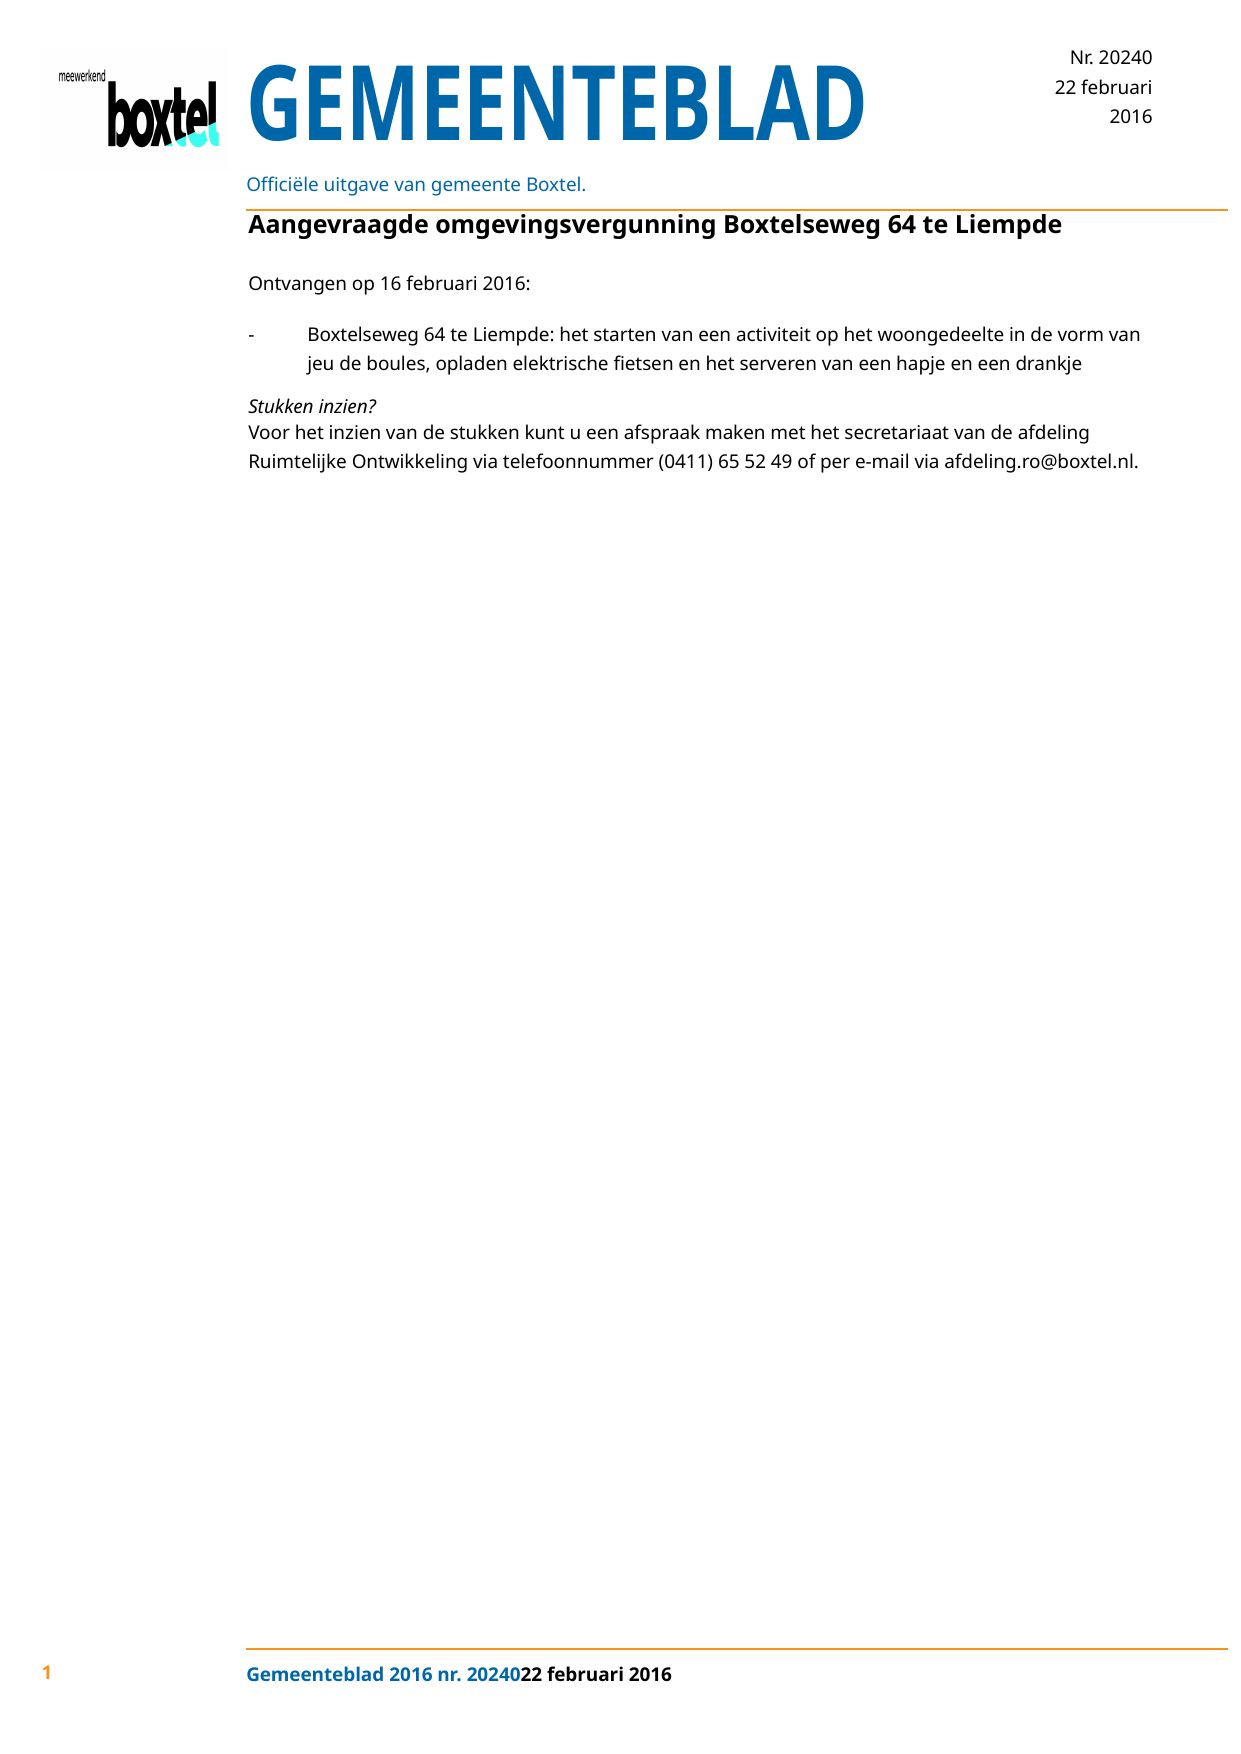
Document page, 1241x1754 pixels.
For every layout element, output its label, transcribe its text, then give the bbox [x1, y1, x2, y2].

text Aangevraagde omgevingsvergunning Boxtelseweg 64 te Liempde [248, 211, 1152, 241]
list Boxtelseweg 64 te Liempde: het starten van een activiteit op het woongedeelte in de vorm van jeu de boules, opladen elektrische fietsen en het serveren van een hapje en een drankje [248, 321, 1152, 376]
text Stukken inzien? [248, 393, 1152, 419]
text Voor het inzien van de stukken kunt u een afspraak maken met het secretariaat van de afdeling Ruimtelijke Ontwikkeling via telefoonnummer (0411) 65 52 49 of per e-mail via afdeling.ro@boxtel.nl. [248, 419, 1152, 474]
picture [41, 47, 231, 172]
text Ontvangen op 16 februari 2016: [248, 270, 1152, 296]
